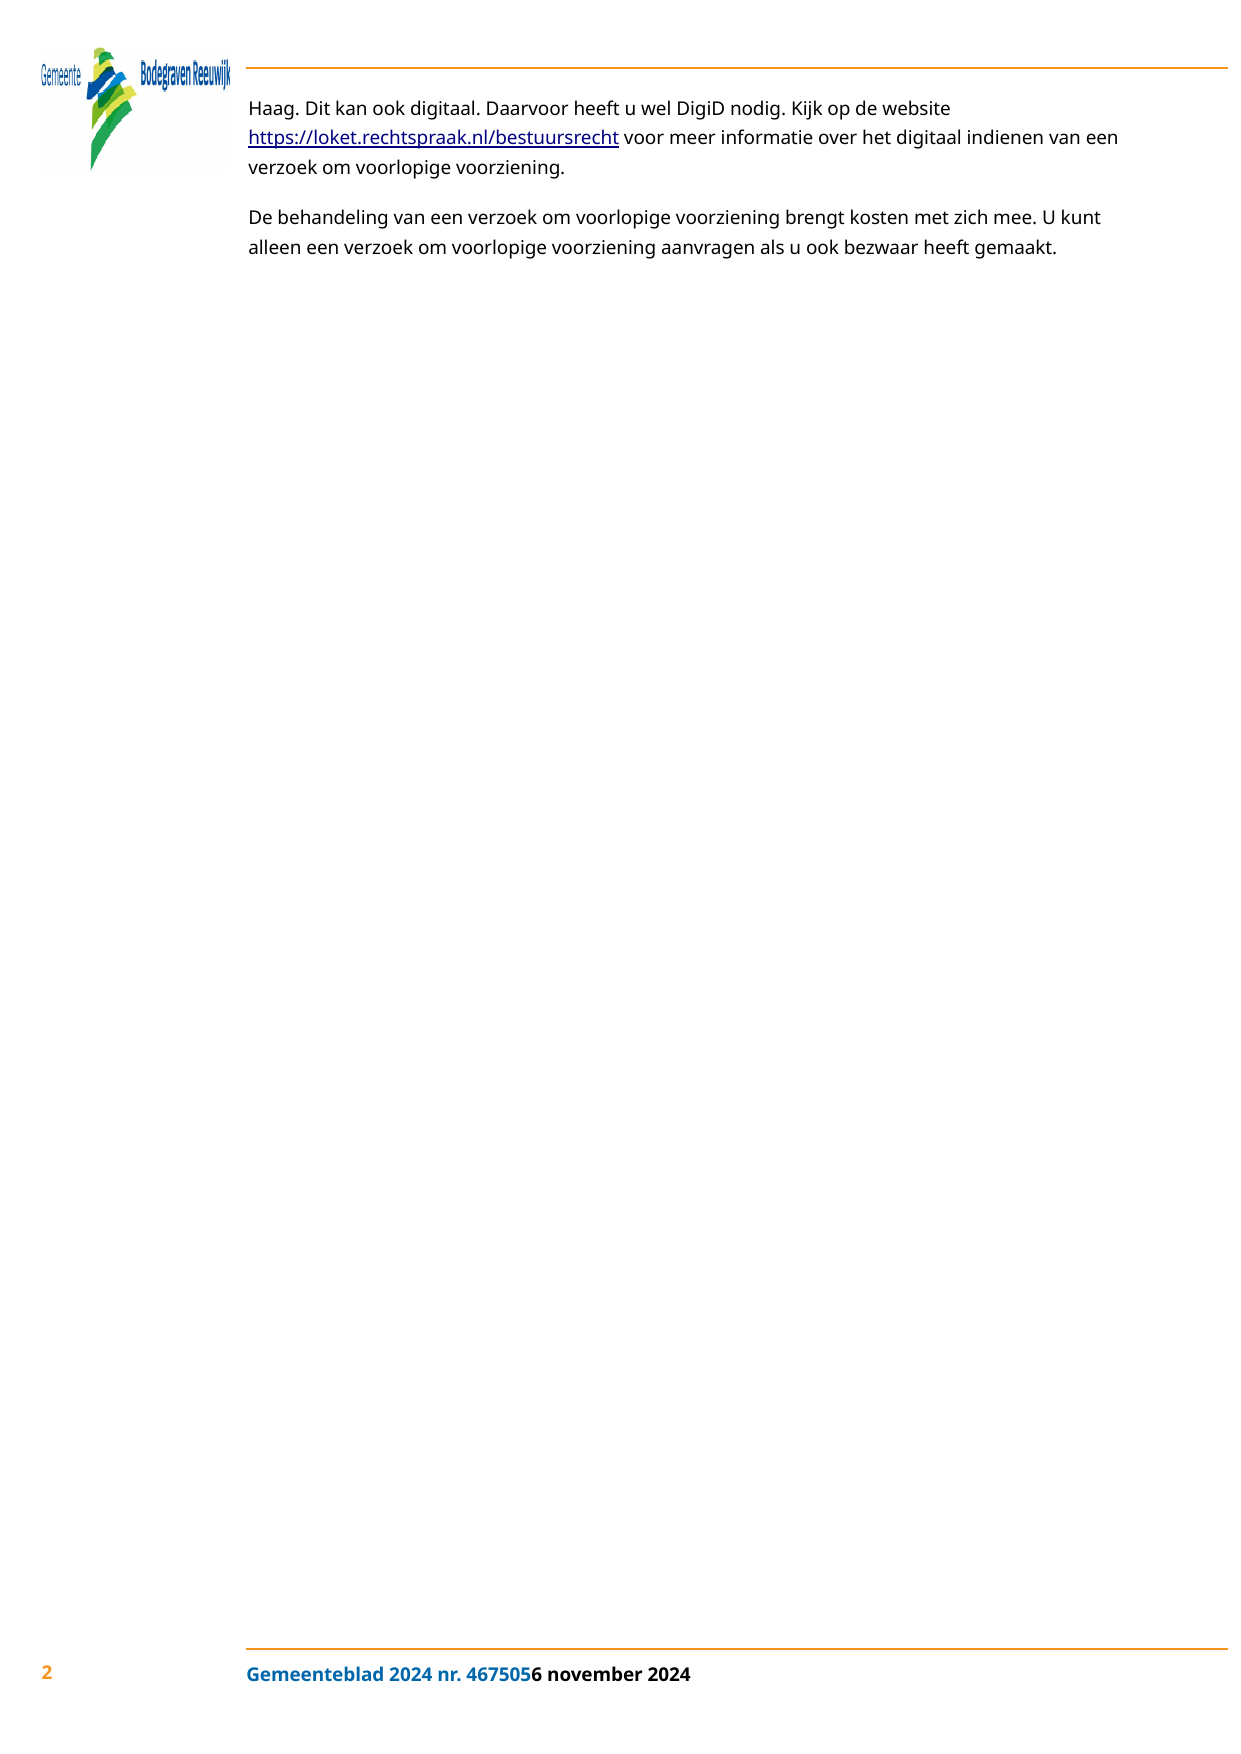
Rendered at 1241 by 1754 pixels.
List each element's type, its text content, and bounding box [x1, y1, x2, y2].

text Haag. Dit kan ook digitaal. Daarvoor heeft u wel DigiD nodig. Kijk op de website https://loket.rechtspraak.nl/bestuursrecht voor meer informatie over het digitaal indienen van een verzoek om voorlopige voorziening. [248, 95, 1152, 180]
picture [41, 47, 231, 172]
text De behandeling van een verzoek om voorlopige voorziening brengt kosten met zich mee. U kunt alleen een verzoek om voorlopige voorziening aanvragen als u ook bezwaar heeft gemaakt. [248, 204, 1152, 260]
